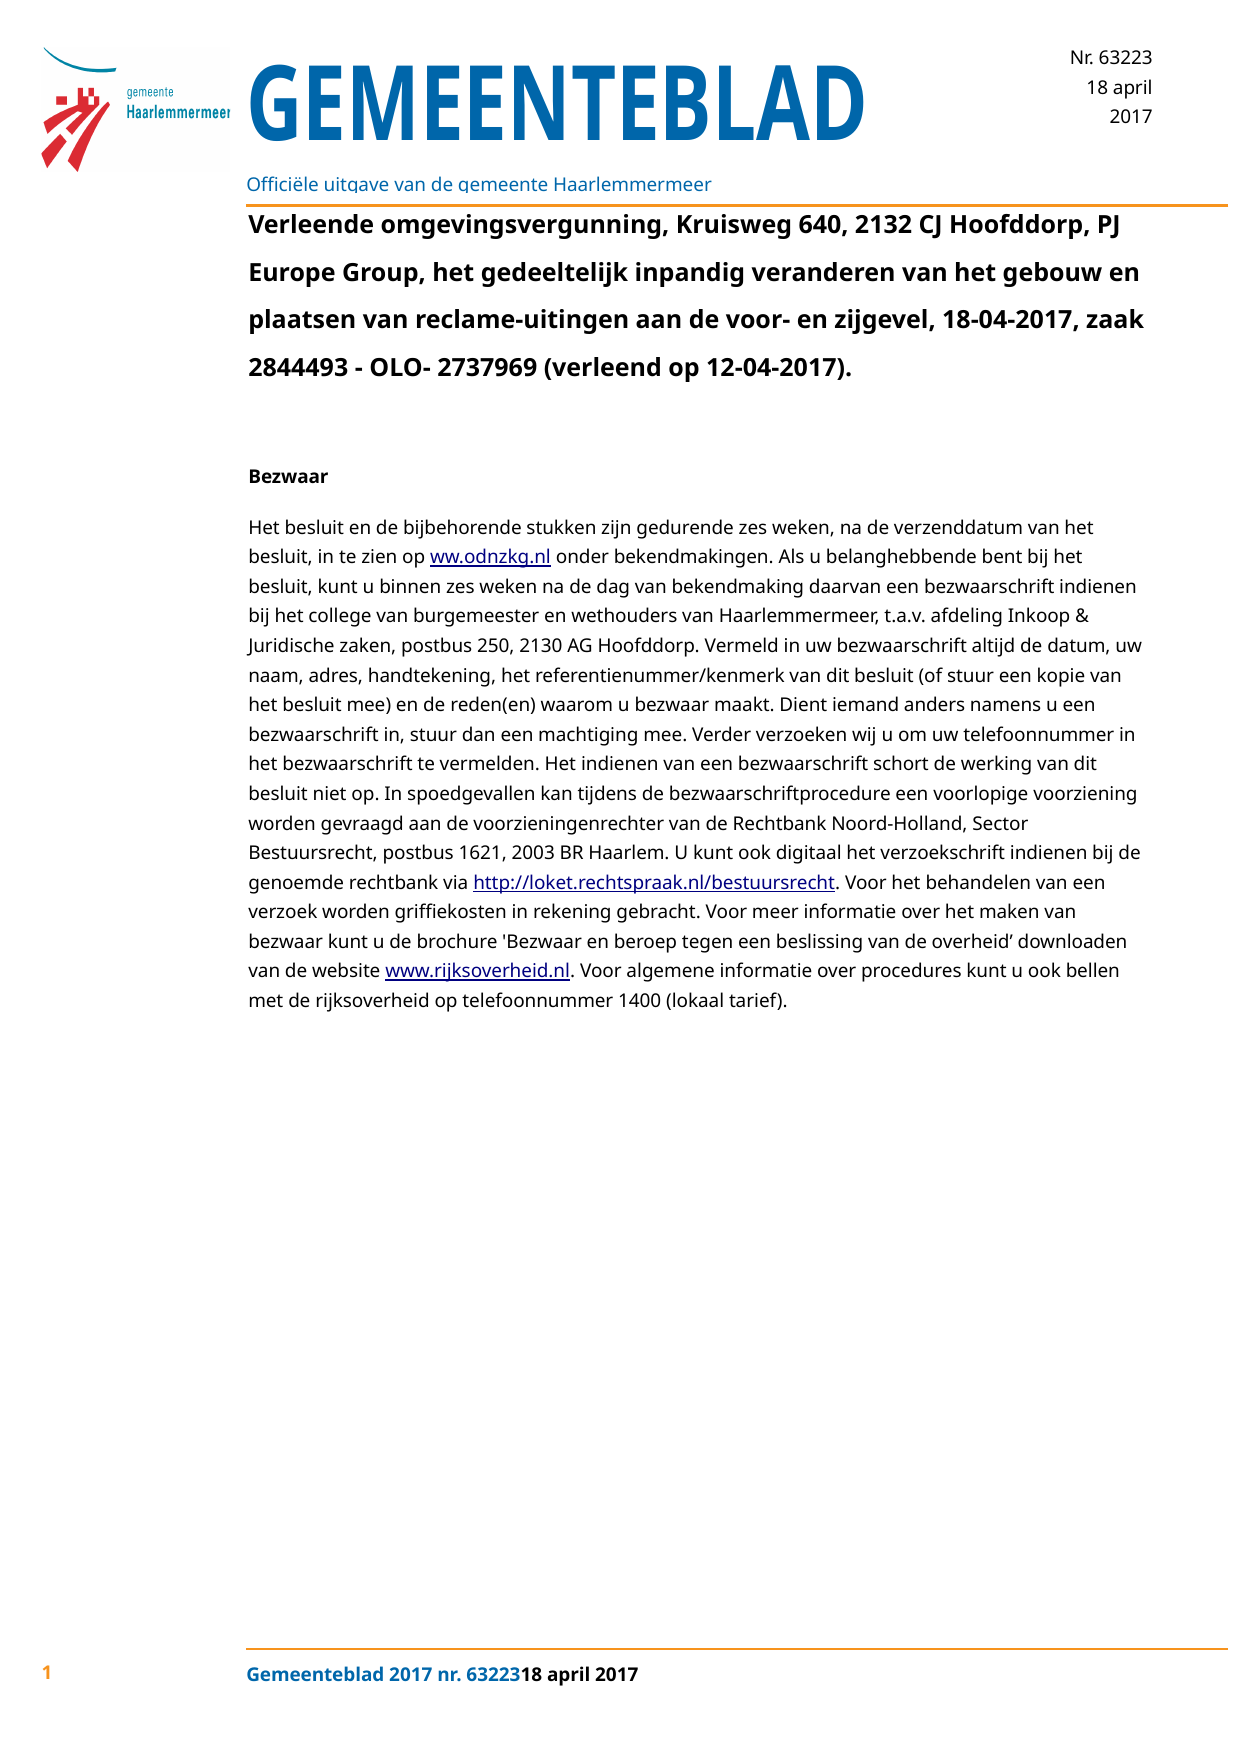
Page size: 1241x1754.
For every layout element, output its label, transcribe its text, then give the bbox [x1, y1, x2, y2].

picture [41, 47, 231, 172]
text Verleende omgevingsvergunning, Kruisweg 640, 2132 CJ Hoofddorp, PJ Europe Group, het gedeeltelijk inpandig veranderen van het gebouw en plaatsen van reclame-uitingen aan de voor- en zijgevel, 18-04-2017, zaak 2844493 - OLO- 2737969 (verleend op 12-04-2017). [248, 207, 1152, 384]
text Het besluit en de bijbehorende stukken zijn gedurende zes weken, na de verzenddatum van het besluit, in te zien op ww.odnzkg.nl onder bekendmakingen. Als u belanghebbende bent bij het besluit, kunt u binnen zes weken na de dag van bekendmaking daarvan een bezwaarschrift indienen bij het college van burgemeester en wethouders van Haarlemmermeer, t.a.v. afdeling Inkoop & Juridische zaken, postbus 250, 2130 AG Hoofddorp. Vermeld in uw bezwaarschrift altijd de datum, uw naam, adres, handtekening, het referentienummer/kenmerk van dit besluit (of stuur een kopie van het besluit mee) en de reden(en) waarom u bezwaar maakt. Dient iemand anders namens u een bezwaarschrift in, stuur dan een machtiging mee. Verder verzoeken wij u om uw telefoonnummer in het bezwaarschrift te vermelden. Het indienen van een bezwaarschrift schort de werking van dit besluit niet op. In spoedgevallen kan tijdens de bezwaarschriftprocedure een voorlopige voorziening worden gevraagd aan de voorzieningenrechter van de Rechtbank Noord-Holland, Sector Bestuursrecht, postbus 1621, 2003 BR Haarlem. U kunt ook digitaal het verzoekschrift indienen bij de genoemde rechtbank via http://loket.rechtspraak.nl/bestuursrecht. Voor het behandelen van een verzoek worden griffiekosten in rekening gebracht. Voor meer informatie over het maken van bezwaar kunt u de brochure 'Bezwaar en beroep tegen een beslissing van de overheid’ downloaden van de website www.rijksoverheid.nl. Voor algemene informatie over procedures kunt u ook bellen met de rijksoverheid op telefoonnummer 1400 (lokaal tarief). [248, 514, 1152, 1013]
text Bezwaar [248, 463, 1152, 489]
